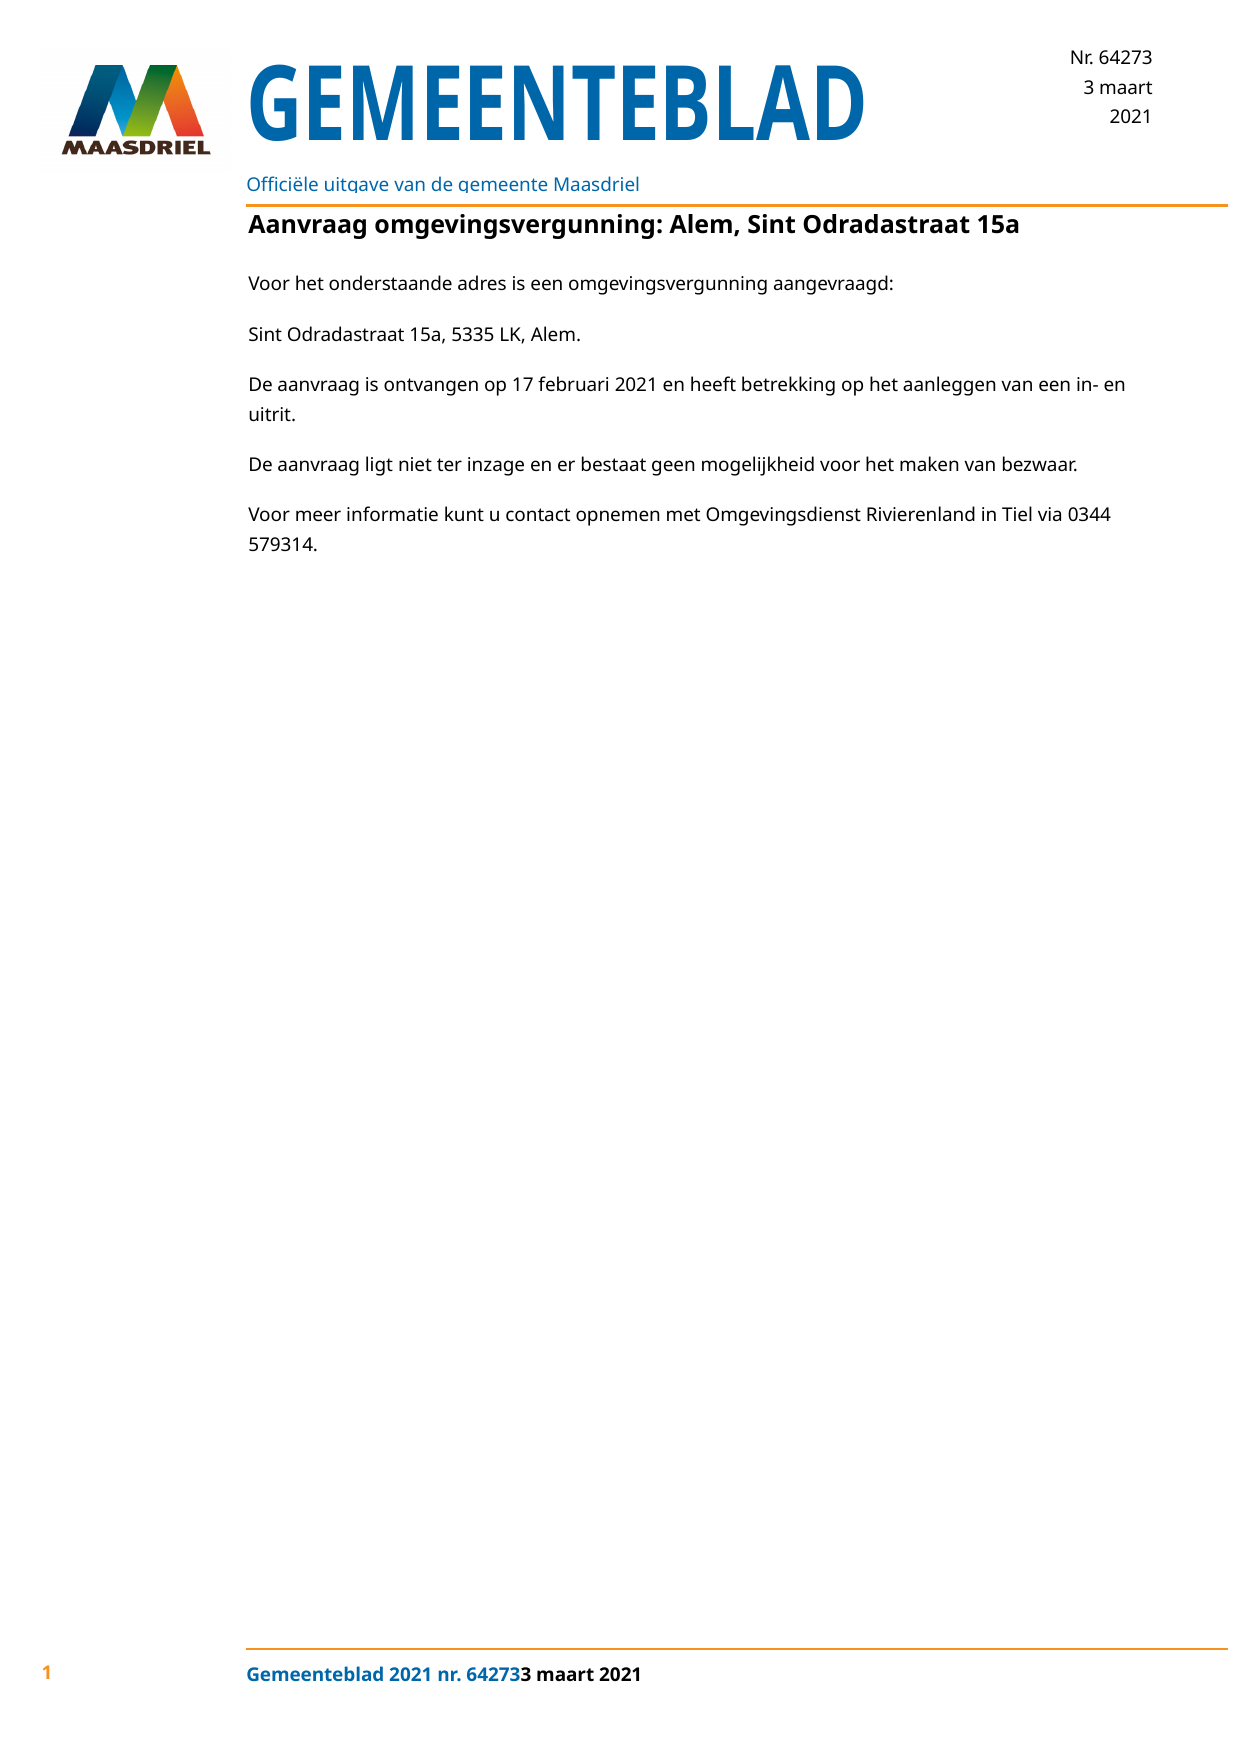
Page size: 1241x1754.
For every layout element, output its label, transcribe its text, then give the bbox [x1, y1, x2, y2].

text Voor meer informatie kunt u contact opnemen met Omgevingsdienst Rivierenland in Tiel via 0344 579314. [248, 502, 1152, 557]
text De aanvraag is ontvangen op 17 februari 2021 en heeft betrekking op het aanleggen van een in- en uitrit. [248, 371, 1152, 426]
text Sint Odradastraat 15a, 5335 LK, Alem. [248, 321, 1152, 346]
picture [41, 47, 231, 172]
text De aanvraag ligt niet ter inzage en er bestaat geen mogelijkheid voor het maken van bezwaar. [248, 451, 1152, 477]
text Aanvraag omgevingsvergunning: Alem, Sint Odradastraat 15a [248, 207, 1152, 241]
text Voor het onderstaande adres is een omgevingsvergunning aangevraagd: [248, 270, 1152, 296]
